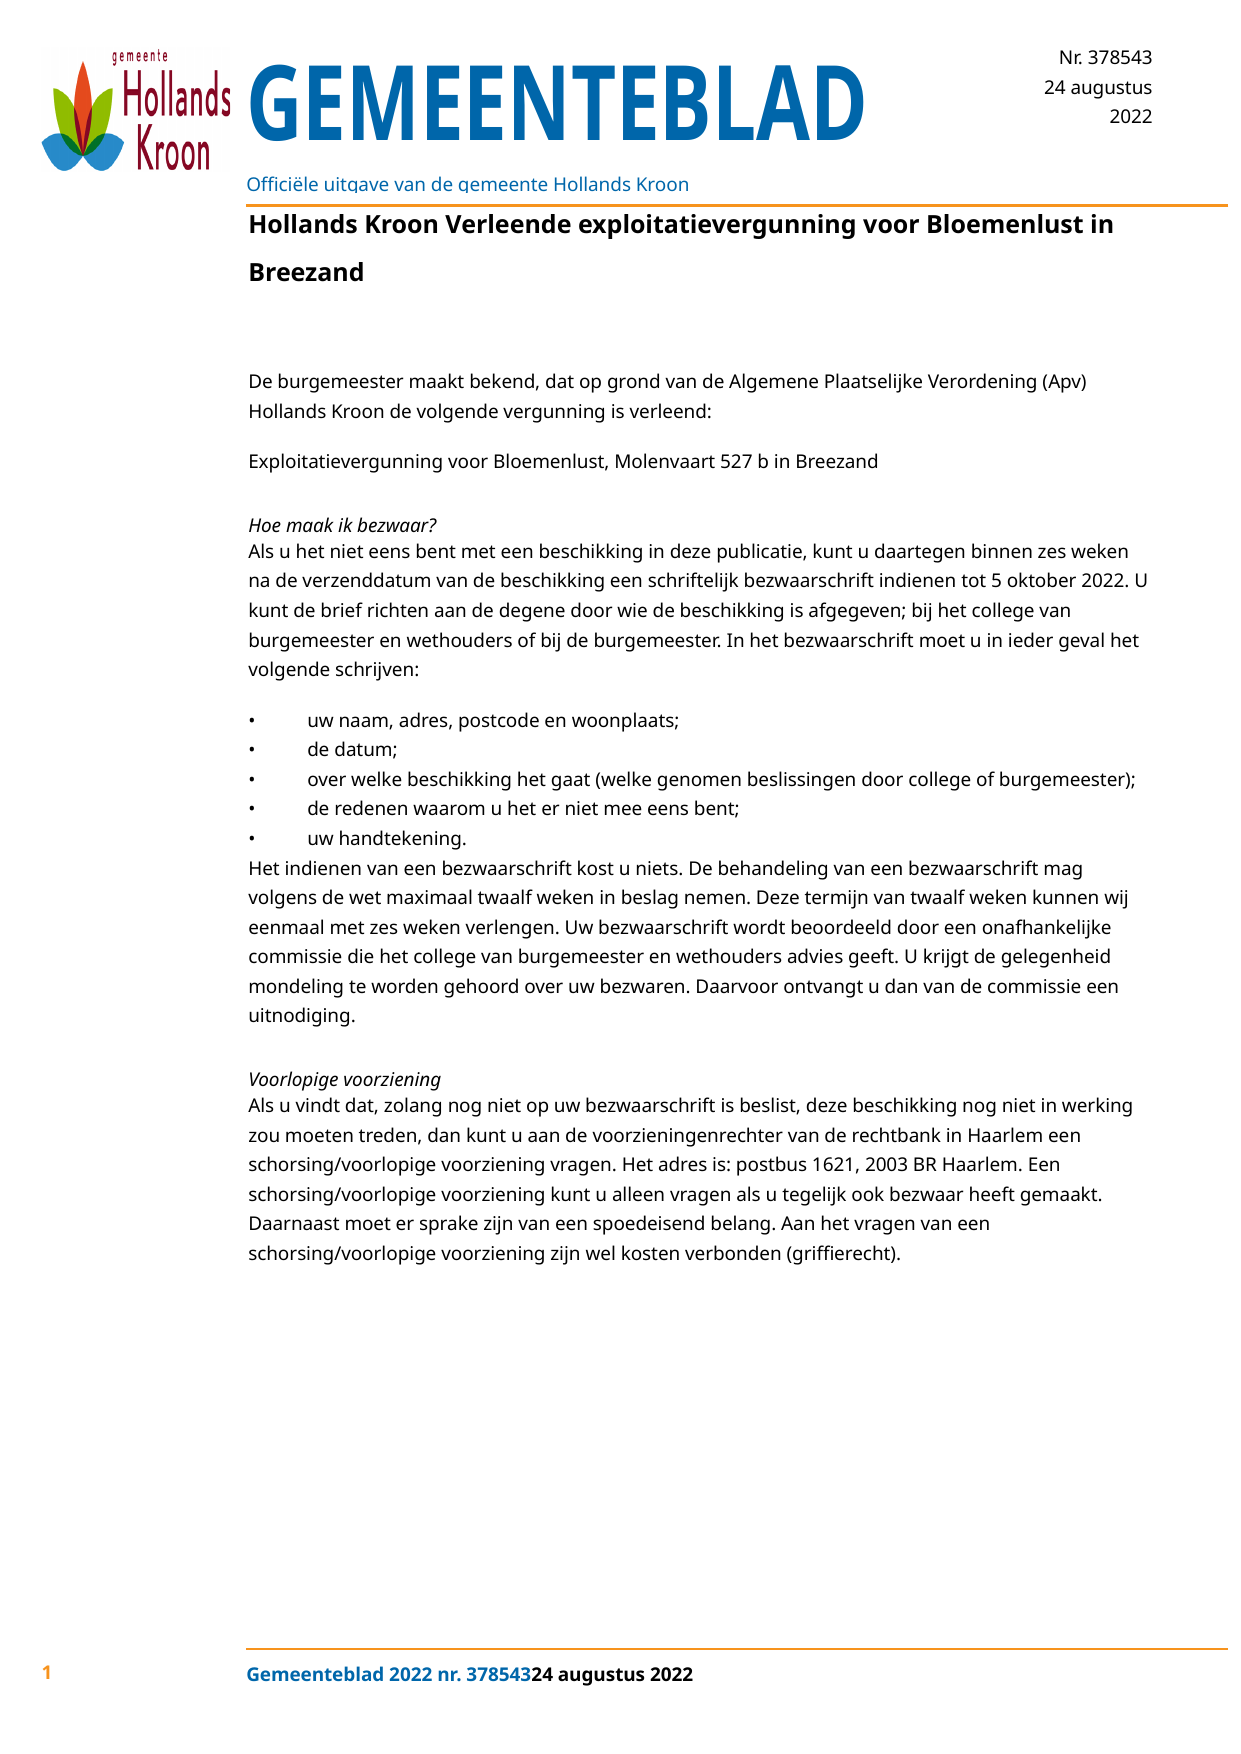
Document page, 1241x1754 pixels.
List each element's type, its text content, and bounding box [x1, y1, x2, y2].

text Het indienen van een bezwaarschrift kost u niets. De behandeling van een bezwaarschrift mag volgens de wet maximaal twaalf weken in beslag nemen. Deze termijn van twaalf weken kunnen wij eenmaal met zes weken verlengen. Uw bezwaarschrift wordt beoordeeld door een onafhankelijke commissie die het college van burgemeester en wethouders advies geeft. U krijgt de gelegenheid mondeling te worden gehoord over uw bezwaren. Daarvoor ontvangt u dan van de commissie een uitnodiging. [248, 855, 1152, 1028]
text Exploitatievergunning voor Bloemenlust, Molenvaart 527 b in Breezand [248, 448, 1152, 474]
list over welke beschikking het gaat (welke genomen beslissingen door college of burgemeester); [248, 766, 1152, 792]
list de redenen waarom u het er niet mee eens bent; [248, 796, 1152, 821]
list uw handtekening. [248, 825, 1152, 851]
text Als u het niet eens bent met een beschikking in deze publicatie, kunt u daartegen binnen zes weken na de verzenddatum van de beschikking een schriftelijk bezwaarschrift indienen tot 5 oktober 2022. U kunt de brief richten aan de degene door wie de beschikking is afgegeven; bij het college van burgemeester en wethouders of bij de burgemeester. In het bezwaarschrift moet u in ieder geval het volgende schrijven: [248, 538, 1152, 682]
text Voorlopige voorziening [248, 1067, 1152, 1092]
text De burgemeester maakt bekend, dat op grond van de Algemene Plaatselijke Verordening (Apv) Hollands Kroon de volgende vergunning is verleend: [248, 368, 1152, 424]
text Als u vindt dat, zolang nog niet op uw bezwaarschrift is beslist, deze beschikking nog niet in werking zou moeten treden, dan kunt u aan de voorzieningenrechter van de rechtbank in Haarlem een schorsing/voorlopige voorziening vragen. Het adres is: postbus 1621, 2003 BR Haarlem. Een schorsing/voorlopige voorziening kunt u alleen vragen als u tegelijk ook bezwaar heeft gemaakt. Daarnaast moet er sprake zijn van een spoedeisend belang. Aan het vragen van een schorsing/voorlopige voorziening zijn wel kosten verbonden (griffierecht). [248, 1092, 1152, 1266]
text Hoe maak ik bezwaar? [248, 512, 1152, 538]
picture [41, 47, 231, 172]
text Hollands Kroon Verleende exploitatievergunning voor Bloemenlust in Breezand [248, 207, 1152, 288]
list uw naam, adres, postcode en woonplaats; [248, 707, 1152, 732]
list de datum; [248, 736, 1152, 762]
